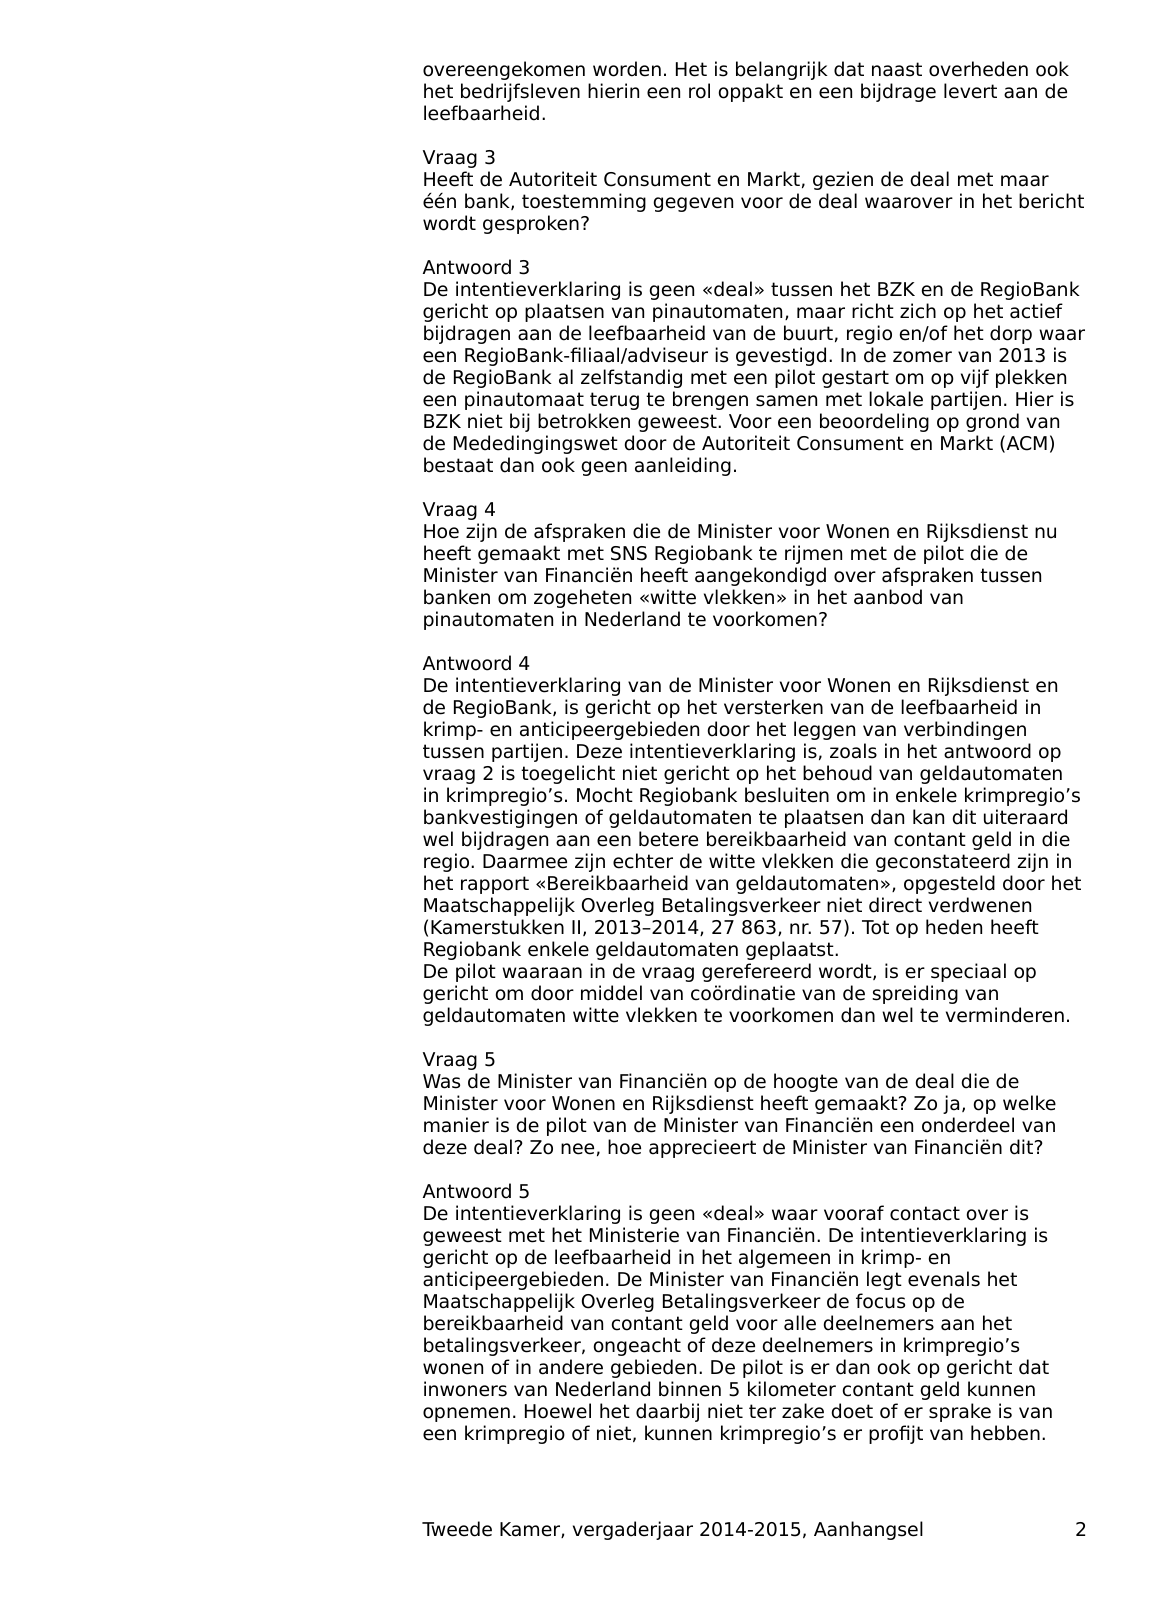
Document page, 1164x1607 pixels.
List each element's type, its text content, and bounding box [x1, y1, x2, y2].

text Was de Minister van Financiën op de hoogte van de deal die de Minister voor Wonen en Rijksdienst heeft gemaakt? Zo ja, op welke manier is de pilot van de Minister van Financiën een onderdeel van deze deal? Zo nee, hoe apprecieert de Minister van Financiën dit? [422, 1071, 1087, 1159]
text Hoe zijn de afspraken die de Minister voor Wonen en Rijksdienst nu heeft gemaakt met SNS Regiobank te rijmen met de pilot die de Minister van Financiën heeft aangekondigd over afspraken tussen banken om zogeheten «witte vlekken» in het aanbod van pinautomaten in Nederland te voorkomen? [422, 521, 1087, 631]
text De intentieverklaring van de Minister voor Wonen en Rijksdienst en de RegioBank, is gericht op het versterken van de leefbaarheid in krimp- en anticipeergebieden door het leggen van verbindingen tussen partijen. Deze intentieverklaring is, zoals in het antwoord op vraag 2 is toegelicht niet gericht op het behoud van geldautomaten in krimpregio’s. Mocht Regiobank besluiten om in enkele krimpregio’s bankvestigingen of geldautomaten te plaatsen dan kan dit uiteraard wel bijdragen aan een betere bereikbaarheid van contant geld in die regio. Daarmee zijn echter de witte vlekken die geconstateerd zijn in het rapport «Bereikbaarheid van geldautomaten», opgesteld door het Maatschappelijk Overleg Betalingsverkeer niet direct verdwenen (Kamerstukken II, 2013–2014, 27 863, nr. 57). Tot op heden heeft Regiobank enkele geldautomaten geplaatst. [422, 675, 1087, 961]
text Antwoord 3 [422, 257, 1087, 279]
text Heeft de Autoriteit Consument en Markt, gezien de deal met maar één bank, toestemming gegeven voor de deal waarover in het bericht wordt gesproken? [422, 169, 1087, 235]
text Antwoord 5 [422, 1181, 1087, 1203]
text De intentieverklaring is geen «deal» tussen het BZK en de RegioBank gericht op plaatsen van pinautomaten, maar richt zich op het actief bijdragen aan de leefbaarheid van de buurt, regio en/of het dorp waar een RegioBank-filiaal/adviseur is gevestigd. In de zomer van 2013 is de RegioBank al zelfstandig met een pilot gestart om op vijf plekken een pinautomaat terug te brengen samen met lokale partijen. Hier is BZK niet bij betrokken geweest. Voor een beoordeling op grond van de Mededingingswet door de Autoriteit Consument en Markt (ACM) bestaat dan ook geen aanleiding. [422, 279, 1087, 477]
text Antwoord 4 [422, 653, 1087, 675]
text Vraag 5 [422, 1049, 1087, 1071]
text Vraag 4 [422, 499, 1087, 521]
text Vraag 3 [422, 147, 1087, 169]
text overeengekomen worden. Het is belangrijk dat naast overheden ook het bedrijfsleven hierin een rol oppakt en een bijdrage levert aan de leefbaarheid. [422, 59, 1087, 125]
text De intentieverklaring is geen «deal» waar vooraf contact over is geweest met het Ministerie van Financiën. De intentieverklaring is gericht op de leefbaarheid in het algemeen in krimp- en anticipeergebieden. De Minister van Financiën legt evenals het Maatschappelijk Overleg Betalingsverkeer de focus op de bereikbaarheid van contant geld voor alle deelnemers aan het betalingsverkeer, ongeacht of deze deelnemers in krimpregio’s wonen of in andere gebieden. De pilot is er dan ook op gericht dat inwoners van Nederland binnen 5 kilometer contant geld kunnen opnemen. Hoewel het daarbij niet ter zake doet of er sprake is van een krimpregio of niet, kunnen krimpregio’s er profijt van hebben. [422, 1203, 1087, 1445]
text De pilot waaraan in de vraag gerefereerd wordt, is er speciaal op gericht om door middel van coördinatie van de spreiding van geldautomaten witte vlekken te voorkomen dan wel te verminderen. [422, 961, 1087, 1027]
